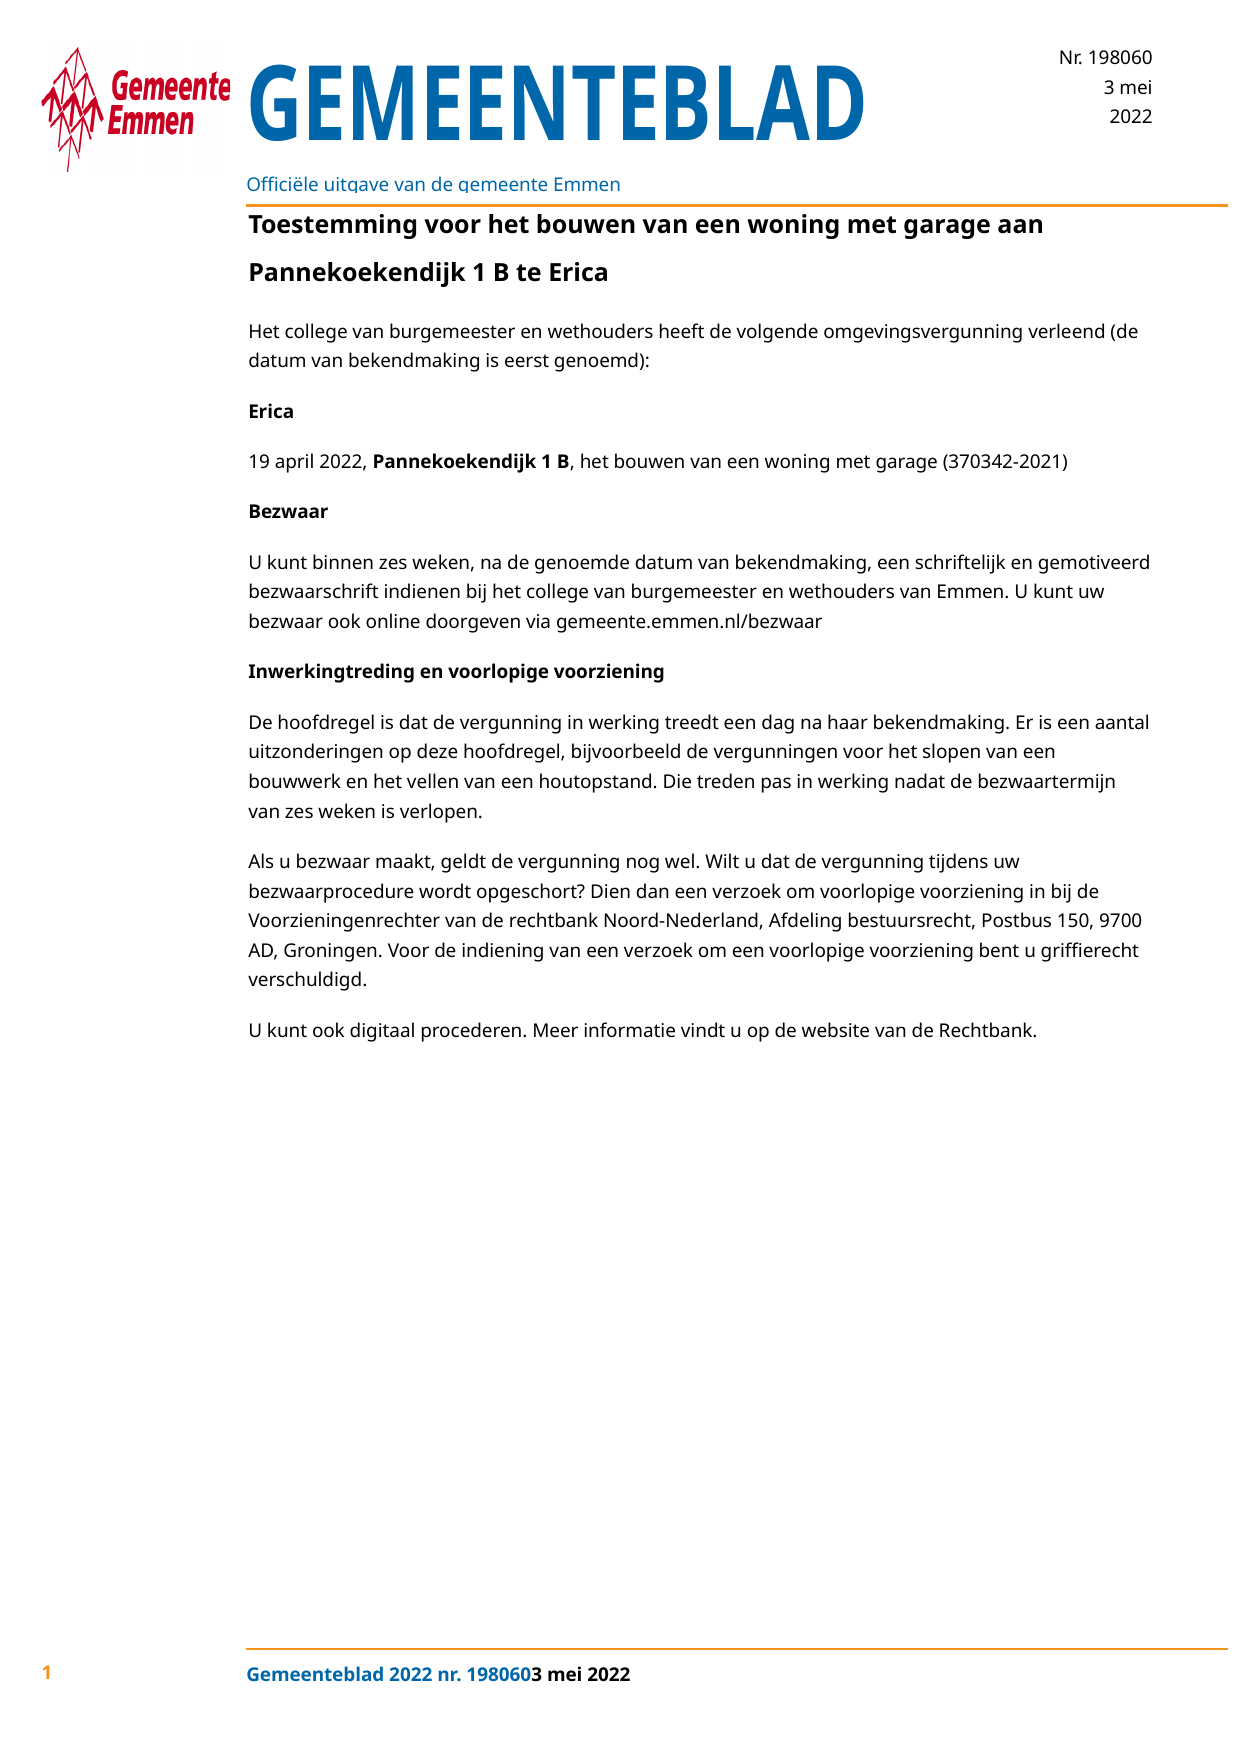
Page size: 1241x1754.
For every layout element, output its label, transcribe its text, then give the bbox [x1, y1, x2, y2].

text Toestemming voor het bouwen van een woning met garage aan Pannekoekendijk 1 B te Erica [248, 207, 1152, 288]
text U kunt ook digitaal procederen. Meer informatie vindt u op de website van de Rechtbank. [248, 1017, 1152, 1043]
text Bezwaar [248, 499, 1152, 524]
text Als u bezwaar maakt, geldt de vergunning nog wel. Wilt u dat de vergunning tijdens uw bezwaarprocedure wordt opgeschort? Dien dan een verzoek om voorlopige voorziening in bij de Voorzieningenrechter van de rechtbank Noord-Nederland, Afdeling bestuursrecht, Postbus 150, 9700 AD, Groningen. Voor de indiening van een verzoek om een voorlopige voorziening bent u griffierecht verschuldigd. [248, 848, 1152, 992]
picture [41, 47, 231, 172]
text Inwerkingtreding en voorlopige voorziening [248, 659, 1152, 684]
text Het college van burgemeester en wethouders heeft de volgende omgevingsvergunning verleend (de datum van bekendmaking is eerst genoemd): [248, 318, 1152, 373]
text De hoofdregel is dat de vergunning in werking treedt een dag na haar bekendmaking. Er is een aantal uitzonderingen op deze hoofdregel, bijvoorbeeld de vergunningen voor het slopen van een bouwwerk en het vellen van een houtopstand. Die treden pas in werking nadat de bezwaartermijn van zes weken is verlopen. [248, 709, 1152, 824]
text 19 april 2022, Pannekoekendijk 1 B, het bouwen van een woning met garage (370342-2021) [248, 448, 1152, 474]
text U kunt binnen zes weken, na de genoemde datum van bekendmaking, een schriftelijk en gemotiveerd bezwaarschrift indienen bij het college van burgemeester en wethouders van Emmen. U kunt uw bezwaar ook online doorgeven via gemeente.emmen.nl/bezwaar [248, 549, 1152, 634]
text Erica [248, 398, 1152, 424]
